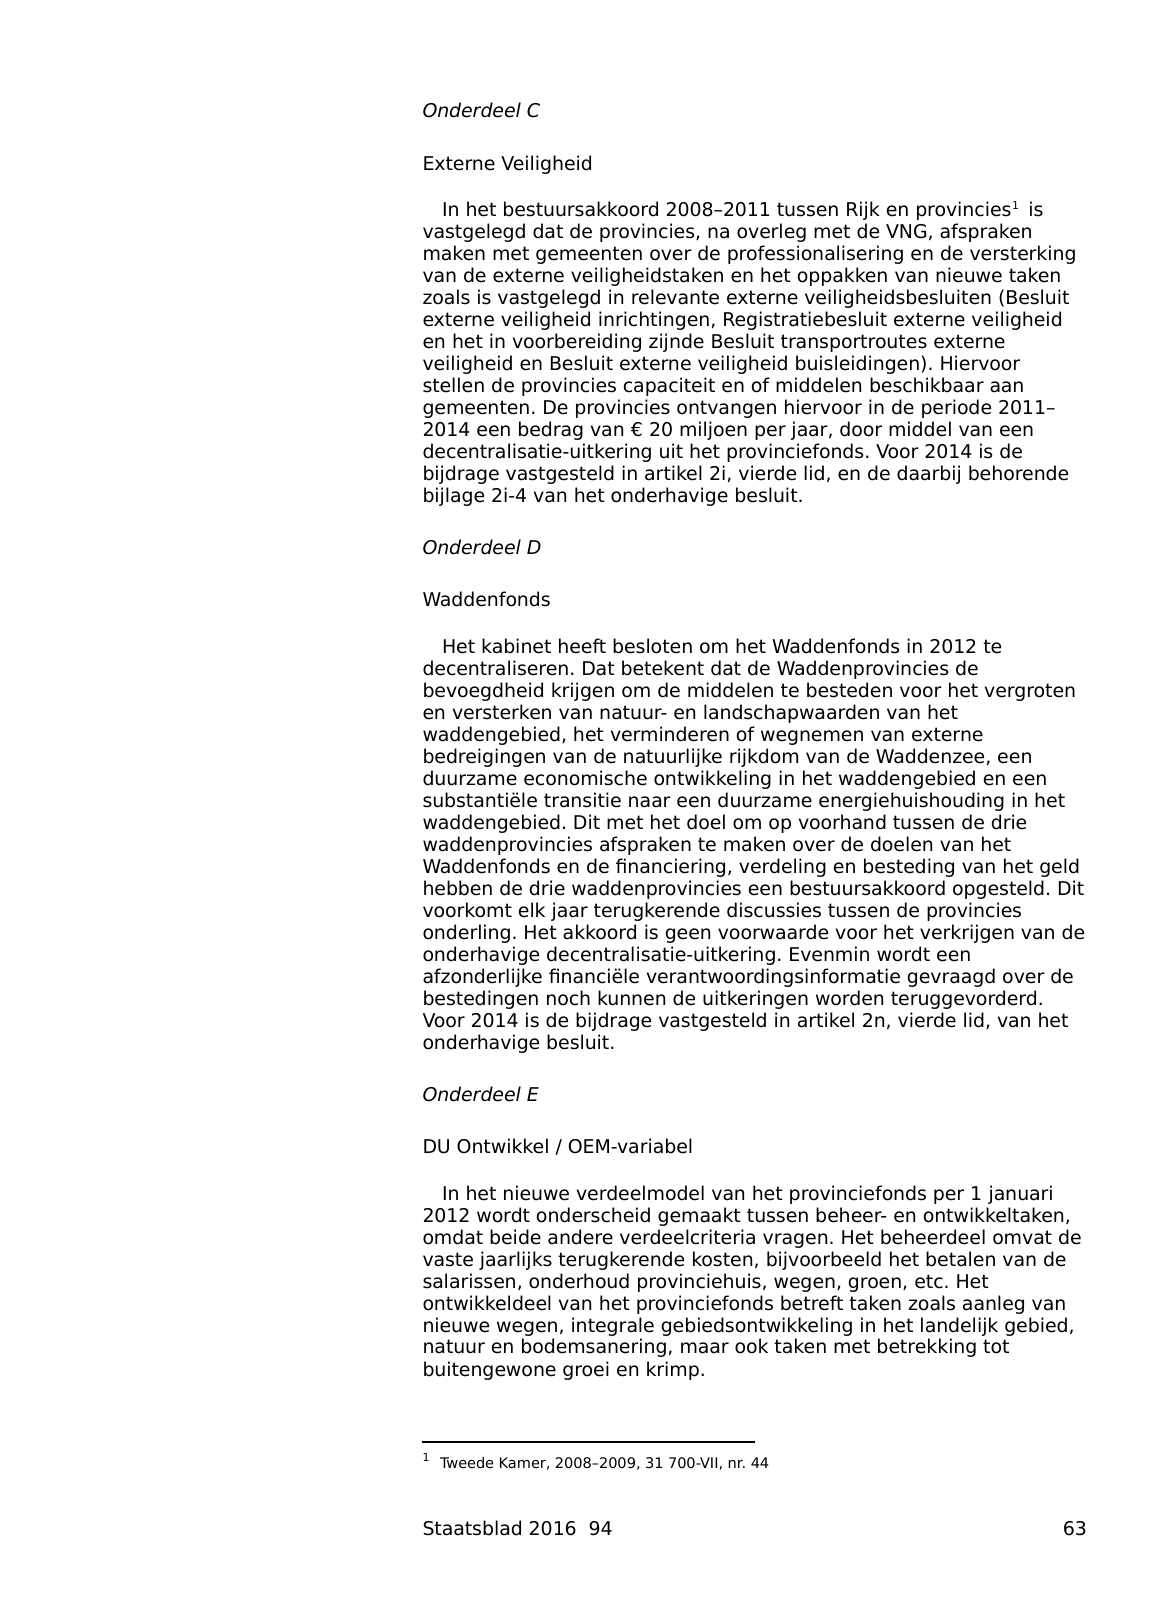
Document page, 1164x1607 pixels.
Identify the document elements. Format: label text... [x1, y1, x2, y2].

subtitle Externe Veiligheid [422, 152, 1087, 174]
text Het kabinet heeft besloten om het Waddenfonds in 2012 te decentraliseren. Dat betekent dat de Waddenprovincies de bevoegdheid krijgen om de middelen te besteden voor het vergroten en versterken van natuur- en landschapwaarden van het waddengebied, het verminderen of wegnemen van externe bedreigingen van de natuurlijke rijkdom van de Waddenzee, een duurzame economische ontwikkeling in het waddengebied en een substantiële transitie naar een duurzame energiehuishouding in het waddengebied. Dit met het doel om op voorhand tussen de drie waddenprovincies afspraken te maken over de doelen van het Waddenfonds en de financiering, verdeling en besteding van het geld hebben de drie waddenprovincies een bestuursakkoord opgesteld. Dit voorkomt elk jaar terugkerende discussies tussen de provincies onderling. Het akkoord is geen voorwaarde voor het verkrijgen van de onderhavige decentralisatie-uitkering. Evenmin wordt een afzonderlijke financiële verantwoordingsinformatie gevraagd over de bestedingen noch kunnen de uitkeringen worden teruggevorderd. Voor 2014 is de bijdrage vastgesteld in artikel 2n, vierde lid, van het onderhavige besluit. [422, 636, 1087, 1054]
text Tweede Kamer, 2008–2009, 31 700-VII, nr. 44 [422, 1451, 1087, 1473]
subtitle Onderdeel D [422, 537, 1087, 559]
subtitle Onderdeel E [422, 1084, 1087, 1106]
subtitle DU Ontwikkel / OEM-variabel [422, 1136, 1087, 1158]
text In het nieuwe verdeelmodel van het provinciefonds per 1 januari 2012 wordt onderscheid gemaakt tussen beheer- en ontwikkeltaken, omdat beide andere verdeelcriteria vragen. Het beheerdeel omvat de vaste jaarlijks terugkerende kosten, bijvoorbeeld het betalen van de salarissen, onderhoud provinciehuis, wegen, groen, etc. Het ontwikkeldeel van het provinciefonds betreft taken zoals aanleg van nieuwe wegen, integrale gebiedsontwikkeling in het landelijk gebied, natuur en bodemsanering, maar ook taken met betrekking tot buitengewone groei en krimp. [422, 1183, 1087, 1380]
subtitle Waddenfonds [422, 589, 1087, 611]
subtitle Onderdeel C [422, 100, 1087, 122]
text In het bestuursakkoord 2008–2011 tussen Rijk en provincies is vastgelegd dat de provincies, na overleg met de VNG, afspraken maken met gemeenten over de professionalisering en de versterking van de externe veiligheidstaken en het oppakken van nieuwe taken zoals is vastgelegd in relevante externe veiligheidsbesluiten (Besluit externe veiligheid inrichtingen, Registratiebesluit externe veiligheid en het in voorbereiding zijnde Besluit transportroutes externe veiligheid en Besluit externe veiligheid buisleidingen). Hiervoor stellen de provincies capaciteit en of middelen beschikbaar aan gemeenten. De provincies ontvangen hiervoor in de periode 2011–2014 een bedrag van € 20 miljoen per jaar, door middel van een decentralisatie-uitkering uit het provinciefonds. Voor 2014 is de bijdrage vastgesteld in artikel 2i, vierde lid, en de daarbij behorende bijlage 2i-4 van het onderhavige besluit. [422, 199, 1087, 507]
